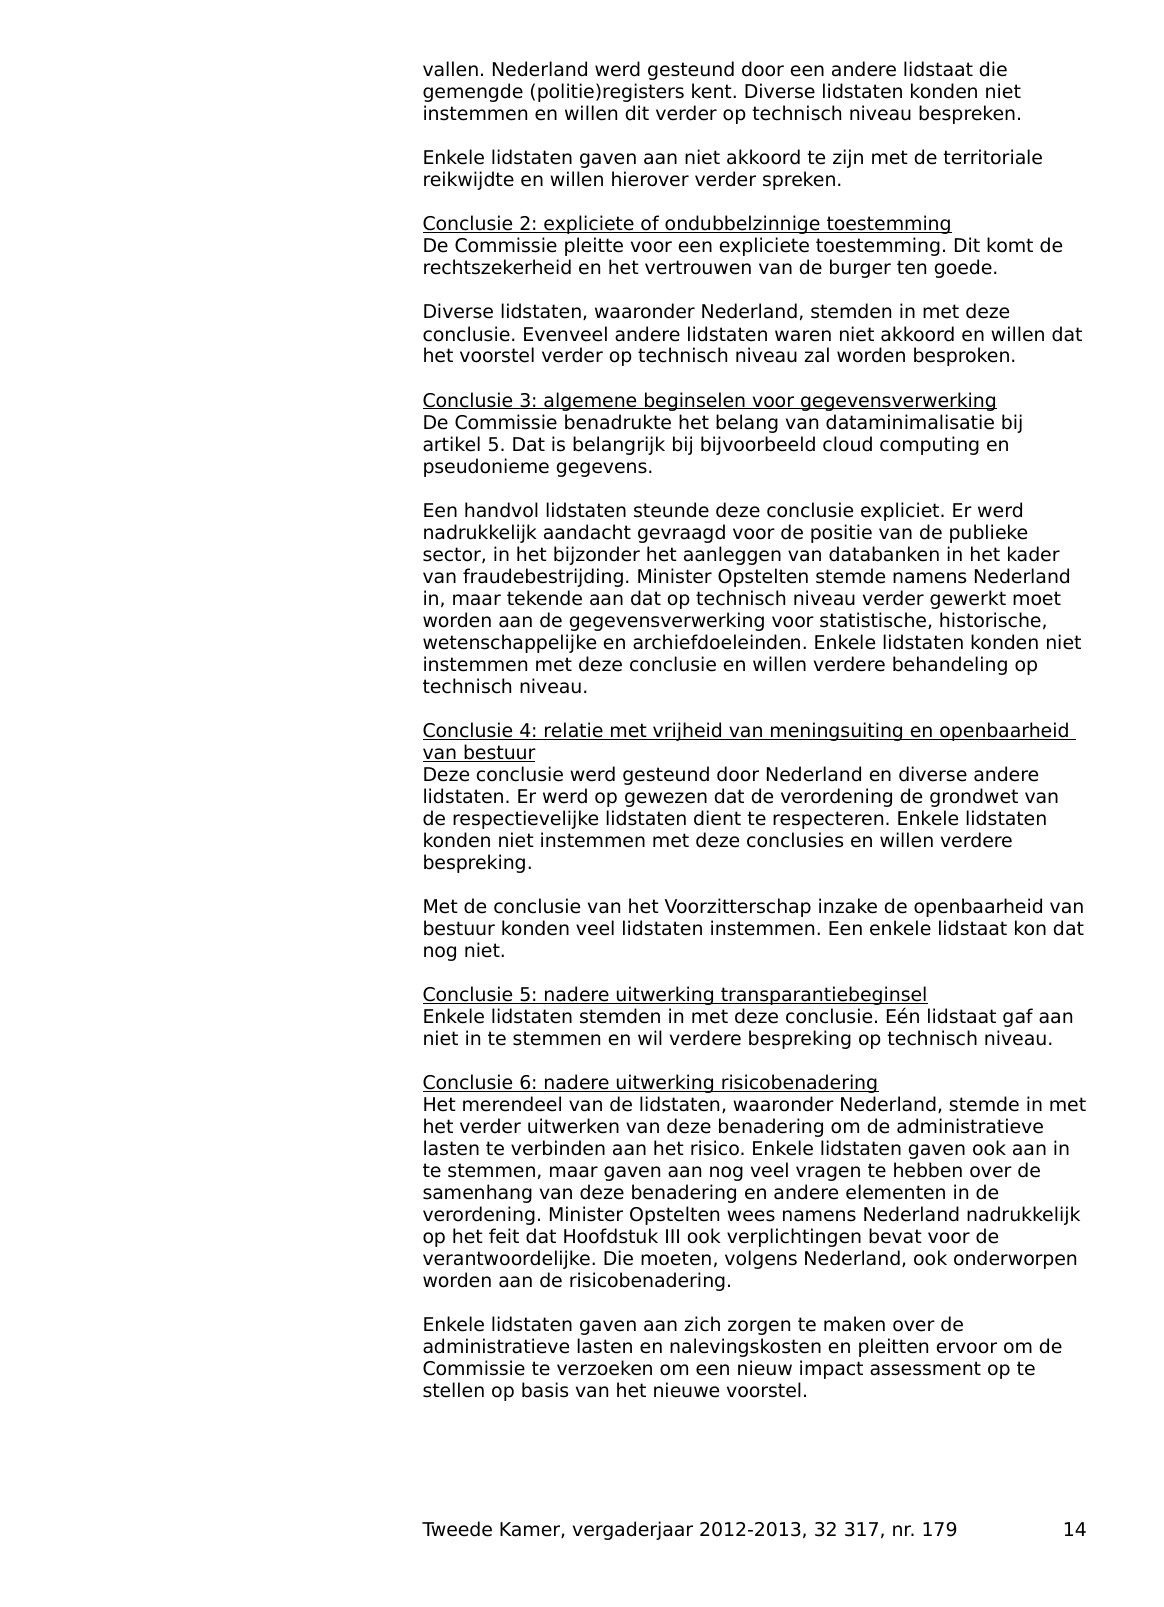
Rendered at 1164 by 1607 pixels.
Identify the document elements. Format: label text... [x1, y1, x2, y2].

text Enkele lidstaten gaven aan niet akkoord te zijn met de territoriale reikwijdte en willen hierover verder spreken. [422, 147, 1087, 191]
text Het merendeel van de lidstaten, waaronder Nederland, stemde in met het verder uitwerken van deze benadering om de administratieve lasten te verbinden aan het risico. Enkele lidstaten gaven ook aan in te stemmen, maar gaven aan nog veel vragen te hebben over de samenhang van deze benadering en andere elementen in de verordening. Minister Opstelten wees namens Nederland nadrukkelijk op het feit dat Hoofdstuk III ook verplichtingen bevat voor de verantwoordelijke. Die moeten, volgens Nederland, ook onderworpen worden aan de risicobenadering. [422, 1094, 1087, 1292]
text Diverse lidstaten, waaronder Nederland, stemden in met deze conclusie. Evenveel andere lidstaten waren niet akkoord en willen dat het voorstel verder op technisch niveau zal worden besproken. [422, 301, 1087, 367]
subtitle Conclusie 5: nadere uitwerking transparantiebeginsel [422, 984, 1087, 1006]
text Een handvol lidstaten steunde deze conclusie expliciet. Er werd nadrukkelijk aandacht gevraagd voor de positie van de publieke sector, in het bijzonder het aanleggen van databanken in het kader van fraudebestrijding. Minister Opstelten stemde namens Nederland in, maar tekende aan dat op technisch niveau verder gewerkt moet worden aan de gegevensverwerking voor statistische, historische, wetenschappelijke en archiefdoeleinden. Enkele lidstaten konden niet instemmen met deze conclusie en willen verdere behandeling op technisch niveau. [422, 500, 1087, 697]
subtitle Conclusie 6: nadere uitwerking risicobenadering [422, 1072, 1087, 1094]
text vallen. Nederland werd gesteund door een andere lidstaat die gemengde (politie)registers kent. Diverse lidstaten konden niet instemmen en willen dit verder op technisch niveau bespreken. [422, 59, 1087, 125]
text Enkele lidstaten gaven aan zich zorgen te maken over de administratieve lasten en nalevingskosten en pleitten ervoor om de Commissie te verzoeken om een nieuw impact assessment op te stellen op basis van het nieuwe voorstel. [422, 1314, 1087, 1402]
text Enkele lidstaten stemden in met deze conclusie. Eén lidstaat gaf aan niet in te stemmen en wil verdere bespreking op technisch niveau. [422, 1006, 1087, 1050]
subtitle Conclusie 3: algemene beginselen voor gegevensverwerking [422, 389, 1087, 412]
text Deze conclusie werd gesteund door Nederland en diverse andere lidstaten. Er werd op gewezen dat de verordening de grondwet van de respectievelijke lidstaten dient te respecteren. Enkele lidstaten konden niet instemmen met deze conclusies en willen verdere bespreking. [422, 764, 1087, 873]
subtitle Conclusie 4: relatie met vrijheid van meningsuiting en openbaarheid van bestuur [422, 720, 1087, 764]
subtitle Conclusie 2: expliciete of ondubbelzinnige toestemming [422, 213, 1087, 235]
text De Commissie pleitte voor een expliciete toestemming. Dit komt de rechtszekerheid en het vertrouwen van de burger ten goede. [422, 235, 1087, 279]
text Met de conclusie van het Voorzitterschap inzake de openbaarheid van bestuur konden veel lidstaten instemmen. Een enkele lidstaat kon dat nog niet. [422, 896, 1087, 962]
text De Commissie benadrukte het belang van dataminimalisatie bij artikel 5. Dat is belangrijk bij bijvoorbeeld cloud computing en pseudonieme gegevens. [422, 412, 1087, 477]
